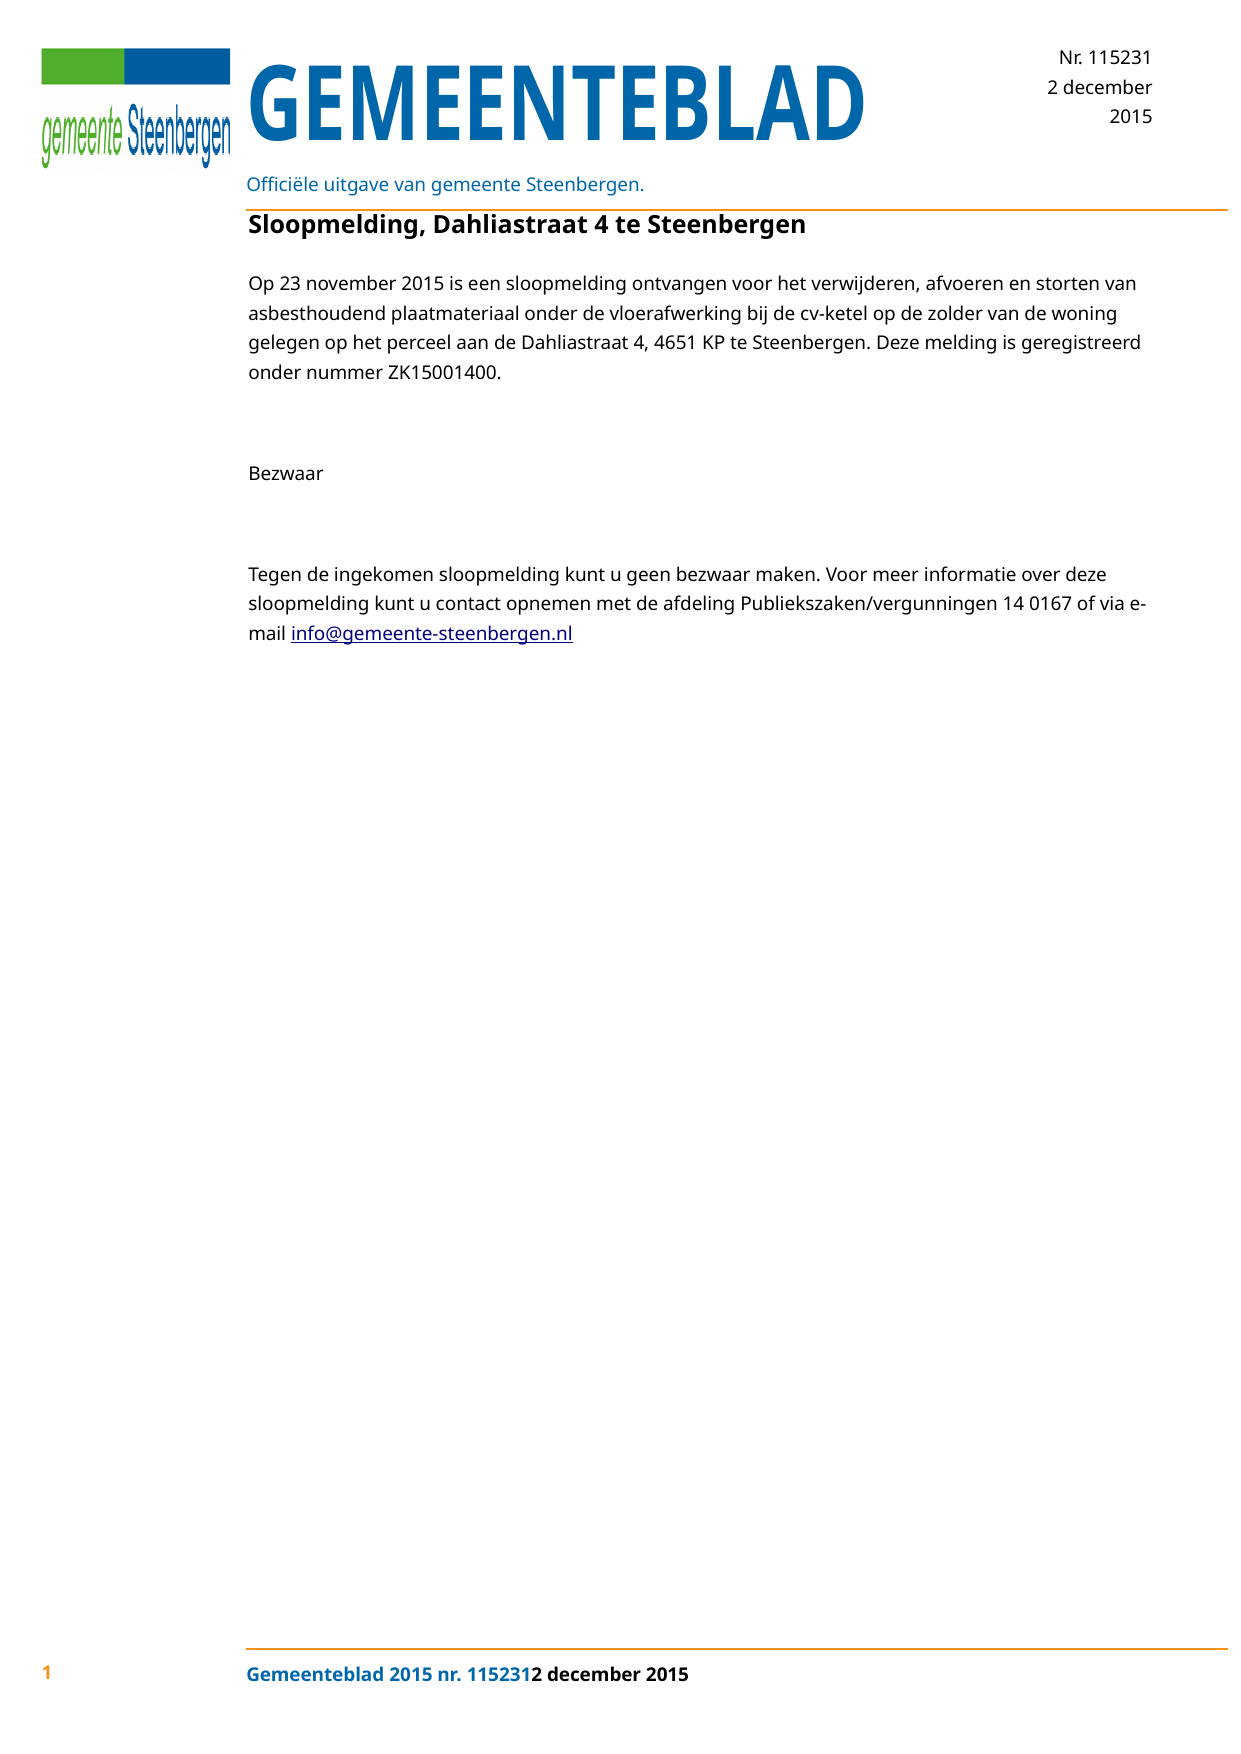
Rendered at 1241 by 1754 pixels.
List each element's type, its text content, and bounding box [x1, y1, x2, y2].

picture [41, 47, 231, 172]
text Tegen de ingekomen sloopmelding kunt u geen bezwaar maken. Voor meer informatie over deze sloopmelding kunt u contact opnemen met de afdeling Publiekszaken/vergunningen 14 0167 of via e-mail info@gemeente-steenbergen.nl [248, 561, 1152, 646]
text Sloopmelding, Dahliastraat 4 te Steenbergen [248, 211, 1152, 241]
text Op 23 november 2015 is een sloopmelding ontvangen voor het verwijderen, afvoeren en storten van asbesthoudend plaatmateriaal onder de vloerafwerking bij de cv-ketel op de zolder van de woning gelegen op het perceel aan de Dahliastraat 4, 4651 KP te Steenbergen. Deze melding is geregistreerd onder nummer ZK15001400. [248, 270, 1152, 385]
text Bezwaar [248, 460, 1152, 486]
